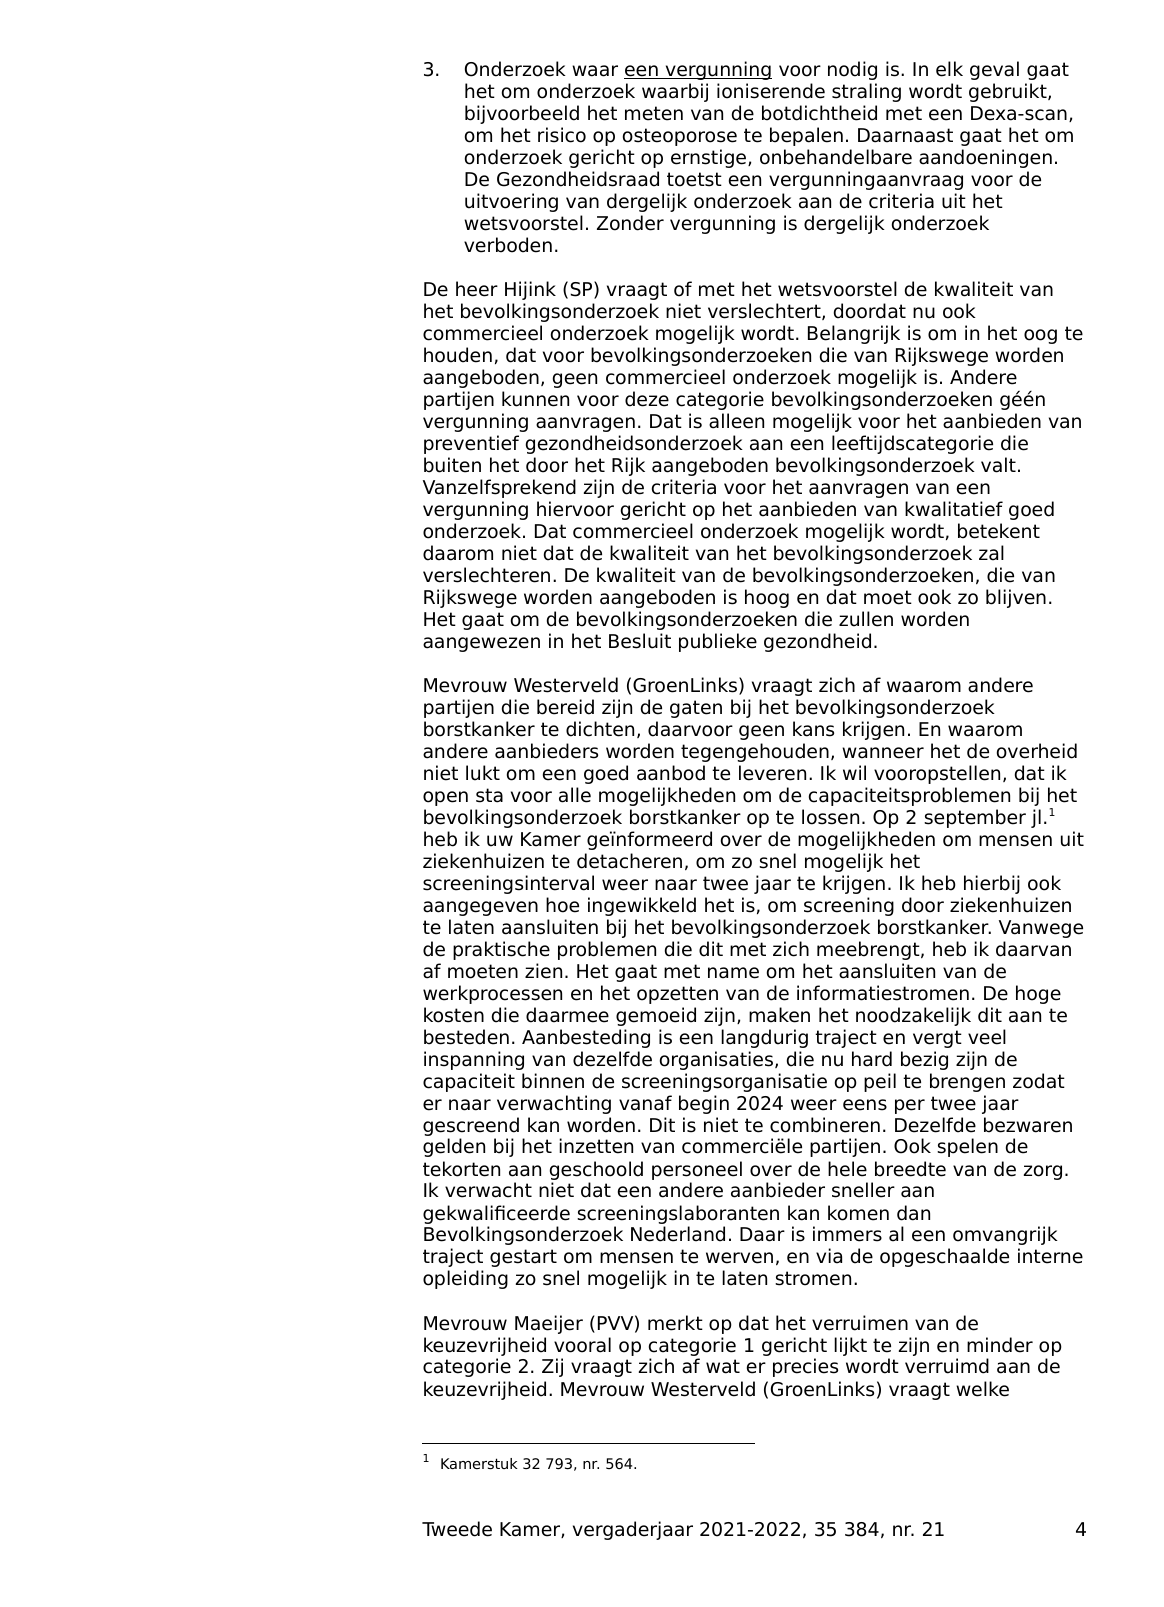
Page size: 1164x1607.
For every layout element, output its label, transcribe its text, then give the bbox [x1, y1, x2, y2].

text Mevrouw Westerveld (GroenLinks) vraagt zich af waarom andere partijen die bereid zijn de gaten bij het bevolkingsonderzoek borstkanker te dichten, daarvoor geen kans krijgen. En waarom andere aanbieders worden tegengehouden, wanneer het de overheid niet lukt om een goed aanbod te leveren. Ik wil vooropstellen, dat ik open sta voor alle mogelijkheden om de capaciteitsproblemen bij het bevolkingsonderzoek borstkanker op te lossen. Op 2 september jl. heb ik uw Kamer geïnformeerd over de mogelijkheden om mensen uit ziekenhuizen te detacheren, om zo snel mogelijk het screeningsinterval weer naar twee jaar te krijgen. Ik heb hierbij ook aangegeven hoe ingewikkeld het is, om screening door ziekenhuizen te laten aansluiten bij het bevolkingsonderzoek borstkanker. Vanwege de praktische problemen die dit met zich meebrengt, heb ik daarvan af moeten zien. Het gaat met name om het aansluiten van de werkprocessen en het opzetten van de informatiestromen. De hoge kosten die daarmee gemoeid zijn, maken het noodzakelijk dit aan te besteden. Aanbesteding is een langdurig traject en vergt veel inspanning van dezelfde organisaties, die nu hard bezig zijn de capaciteit binnen de screeningsorganisatie op peil te brengen zodat er naar verwachting vanaf begin 2024 weer eens per twee jaar gescreend kan worden. Dit is niet te combineren. Dezelfde bezwaren gelden bij het inzetten van commerciële partijen. Ook spelen de tekorten aan geschoold personeel over de hele breedte van de zorg. Ik verwacht niet dat een andere aanbieder sneller aan gekwalificeerde screeningslaboranten kan komen dan Bevolkingsonderzoek Nederland. Daar is immers al een omvangrijk traject gestart om mensen te werven, en via de opgeschaalde interne opleiding zo snel mogelijk in te laten stromen. [422, 675, 1087, 1290]
text Kamerstuk 32 793, nr. 564. [422, 1452, 1087, 1474]
text 3. Onderzoek waar een vergunning voor nodig is. In elk geval gaat het om onderzoek waarbij ioniserende straling wordt gebruikt, bijvoorbeeld het meten van de botdichtheid met een Dexa-scan, om het risico op osteoporose te bepalen. Daarnaast gaat het om onderzoek gericht op ernstige, onbehandelbare aandoeningen. De Gezondheidsraad toetst een vergunningaanvraag voor de uitvoering van dergelijk onderzoek aan de criteria uit het wetsvoorstel. Zonder vergunning is dergelijk onderzoek verboden. [422, 59, 1087, 257]
text De heer Hijink (SP) vraagt of met het wetsvoorstel de kwaliteit van het bevolkingsonderzoek niet verslechtert, doordat nu ook commercieel onderzoek mogelijk wordt. Belangrijk is om in het oog te houden, dat voor bevolkingsonderzoeken die van Rijkswege worden aangeboden, geen commercieel onderzoek mogelijk is. Andere partijen kunnen voor deze categorie bevolkingsonderzoeken géén vergunning aanvragen. Dat is alleen mogelijk voor het aanbieden van preventief gezondheidsonderzoek aan een leeftijdscategorie die buiten het door het Rijk aangeboden bevolkingsonderzoek valt. Vanzelfsprekend zijn de criteria voor het aanvragen van een vergunning hiervoor gericht op het aanbieden van kwalitatief goed onderzoek. Dat commercieel onderzoek mogelijk wordt, betekent daarom niet dat de kwaliteit van het bevolkingsonderzoek zal verslechteren. De kwaliteit van de bevolkingsonderzoeken, die van Rijkswege worden aangeboden is hoog en dat moet ook zo blijven. Het gaat om de bevolkingsonderzoeken die zullen worden aangewezen in het Besluit publieke gezondheid. [422, 279, 1087, 653]
text Mevrouw Maeijer (PVV) merkt op dat het verruimen van de keuzevrijheid vooral op categorie 1 gericht lijkt te zijn en minder op categorie 2. Zij vraagt zich af wat er precies wordt verruimd aan de keuzevrijheid. Mevrouw Westerveld (GroenLinks) vraagt welke [422, 1312, 1087, 1400]
